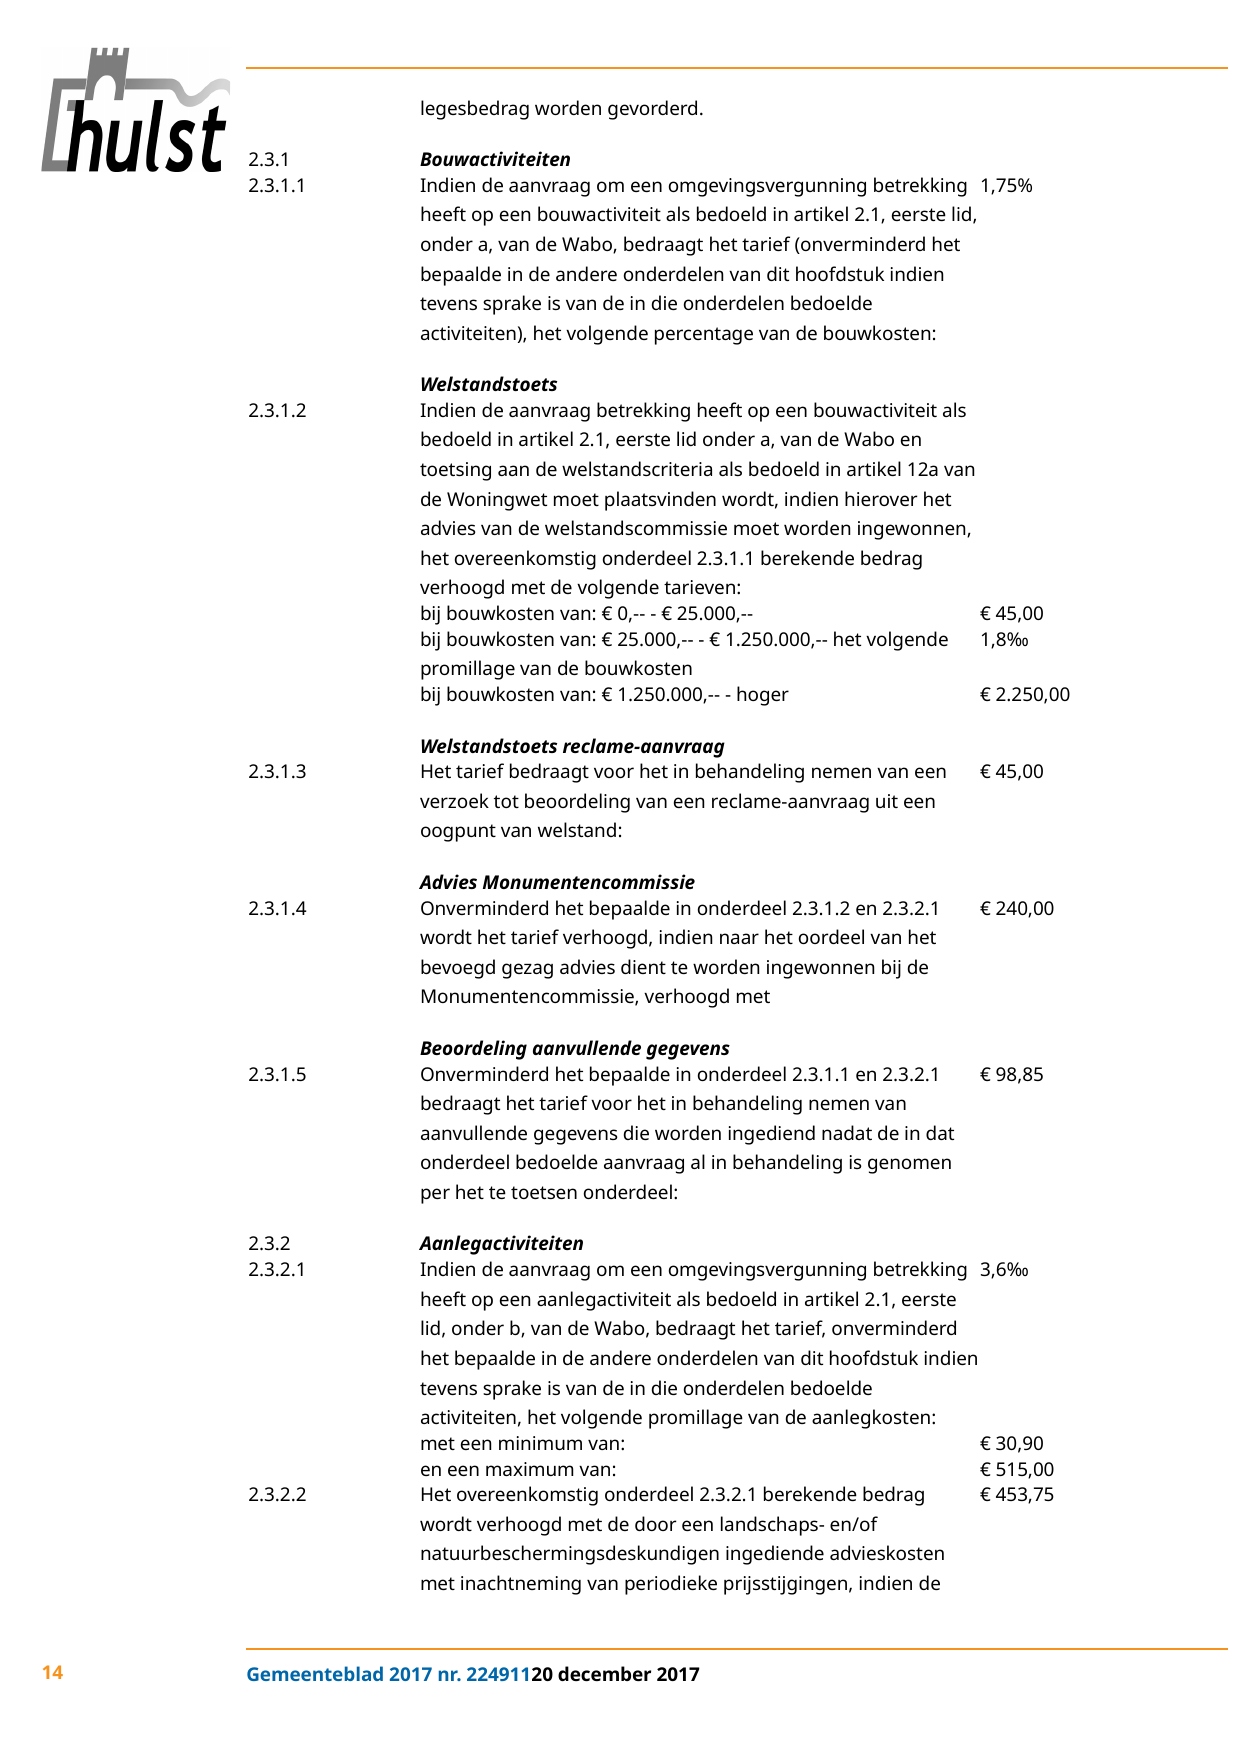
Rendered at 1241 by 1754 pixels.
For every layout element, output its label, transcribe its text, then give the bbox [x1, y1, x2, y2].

picture [41, 47, 231, 172]
table_cell € 30,90 [980, 1430, 1152, 1456]
table_cell [980, 844, 1152, 869]
table_cell € 453,75 [980, 1481, 1152, 1596]
table_cell [248, 600, 420, 626]
table_cell [980, 371, 1152, 397]
table_cell legesbedrag worden gevorderd. [420, 95, 980, 121]
table_cell 2.3.1.2 [248, 397, 420, 600]
table_cell [420, 1009, 980, 1035]
table_cell [980, 121, 1152, 146]
table_cell [420, 1205, 980, 1231]
table_cell 2.3.2.2 [248, 1481, 420, 1596]
table_cell [248, 626, 420, 681]
table_cell [248, 844, 420, 869]
table_cell [248, 869, 420, 895]
table_cell [980, 1205, 1152, 1231]
table_cell € 45,00 [980, 600, 1152, 626]
table_cell Welstandstoets [420, 371, 980, 397]
table_cell 2.3.1.4 [248, 895, 420, 1009]
table_cell € 98,85 [980, 1061, 1152, 1205]
table_cell Bouwactiviteiten [420, 146, 980, 172]
table_cell Onverminderd het bepaalde in onderdeel 2.3.1.1 en 2.3.2.1 bedraagt het tarief voor het in behandeling nemen van aanvullende gegevens die worden ingediend nadat de in dat onderdeel bedoelde aanvraag al in behandeling is genomen per het te toetsen onderdeel: [420, 1061, 980, 1205]
table_cell Indien de aanvraag betrekking heeft op een bouwactiviteit als bedoeld in artikel 2.1, eerste lid onder a, van de Wabo en toetsing aan de welstandscriteria als bedoeld in artikel 12a van de Woningwet moet plaatsvinden wordt, indien hierover het advies van de welstandscommissie moet worden ingewonnen, het overeenkomstig onderdeel 2.3.1.1 berekende bedrag verhoogd met de volgende tarieven: [420, 397, 980, 600]
table_cell Indien de aanvraag om een omgevingsvergunning betrekking heeft op een aanlegactiviteit als bedoeld in artikel 2.1, eerste lid, onder b, van de Wabo, bedraagt het tarief, onverminderd het bepaalde in de andere onderdelen van dit hoofdstuk indien tevens sprake is van de in die onderdelen bedoelde activiteiten, het volgende promillage van de aanlegkosten: [420, 1256, 980, 1430]
table_cell 2.3.1.5 [248, 1061, 420, 1205]
table_cell € 45,00 [980, 759, 1152, 843]
table_cell Onverminderd het bepaalde in onderdeel 2.3.1.2 en 2.3.2.1 wordt het tarief verhoogd, indien naar het oordeel van het bevoegd gezag advies dient te worden ingewonnen bij de Monumentencommissie, verhoogd met [420, 895, 980, 1009]
table_cell 2.3.1.3 [248, 759, 420, 843]
table_cell [980, 95, 1152, 121]
table_cell 2.3.2 [248, 1231, 420, 1256]
table_cell [980, 1231, 1152, 1256]
table_cell [980, 869, 1152, 895]
table_cell 1,8‰ [980, 626, 1152, 681]
table_cell [420, 707, 980, 733]
table_cell [248, 681, 420, 707]
table_cell Beoordeling aanvullende gegevens [420, 1035, 980, 1061]
table_cell [980, 1009, 1152, 1035]
table_cell bij bouwkosten van: € 25.000,-- - € 1.250.000,-- het volgende promillage van de bouwkosten [420, 626, 980, 681]
table_cell Advies Monumentencommissie [420, 869, 980, 895]
table_cell 2.3.1 [248, 146, 420, 172]
table_cell [980, 733, 1152, 758]
table_cell 3,6‰ [980, 1256, 1152, 1430]
table_cell [980, 146, 1152, 172]
table_cell [248, 1430, 420, 1456]
table_cell 1,75% [980, 172, 1152, 346]
table_cell 2.3.2.1 [248, 1256, 420, 1430]
table_cell [248, 346, 420, 371]
table_cell en een maximum van: [420, 1456, 980, 1481]
table_cell Aanlegactiviteiten [420, 1231, 980, 1256]
table_cell [248, 1205, 420, 1231]
table_cell 2.3.1.1 [248, 172, 420, 346]
table_cell Welstandstoets reclame-aanvraag [420, 733, 980, 758]
table_cell [248, 371, 420, 397]
table_cell [248, 1035, 420, 1061]
table_cell € 240,00 [980, 895, 1152, 1009]
table_cell [980, 1035, 1152, 1061]
table_cell met een minimum van: [420, 1430, 980, 1456]
table_cell [420, 844, 980, 869]
table_cell [420, 346, 980, 371]
table_cell [248, 1009, 420, 1035]
table_cell [980, 346, 1152, 371]
table_cell [248, 1456, 420, 1481]
table_cell bij bouwkosten van: € 0,-- - € 25.000,-- [420, 600, 980, 626]
table_cell [248, 733, 420, 758]
table_cell Het overeenkomstig onderdeel 2.3.2.1 berekende bedrag wordt verhoogd met de door een landschaps- en/of natuurbeschermingsdeskundigen ingediende advieskosten met inachtneming van periodieke prijsstijgingen, indien de [420, 1481, 980, 1596]
table_cell [248, 95, 420, 121]
table_cell [980, 707, 1152, 733]
table_cell bij bouwkosten van: € 1.250.000,-- - hoger [420, 681, 980, 707]
table_cell [248, 707, 420, 733]
table_cell [980, 397, 1152, 600]
table_cell Indien de aanvraag om een omgevingsvergunning betrekking heeft op een bouwactiviteit als bedoeld in artikel 2.1, eerste lid, onder a, van de Wabo, bedraagt het tarief (onverminderd het bepaalde in de andere onderdelen van dit hoofdstuk indien tevens sprake is van de in die onderdelen bedoelde activiteiten), het volgende percentage van de bouwkosten: [420, 172, 980, 346]
table_cell Het tarief bedraagt voor het in behandeling nemen van een verzoek tot beoordeling van een reclame-aanvraag uit een oogpunt van welstand: [420, 759, 980, 843]
table_cell [248, 121, 420, 146]
table_cell [420, 121, 980, 146]
table_cell € 2.250,00 [980, 681, 1152, 707]
table_cell € 515,00 [980, 1456, 1152, 1481]
